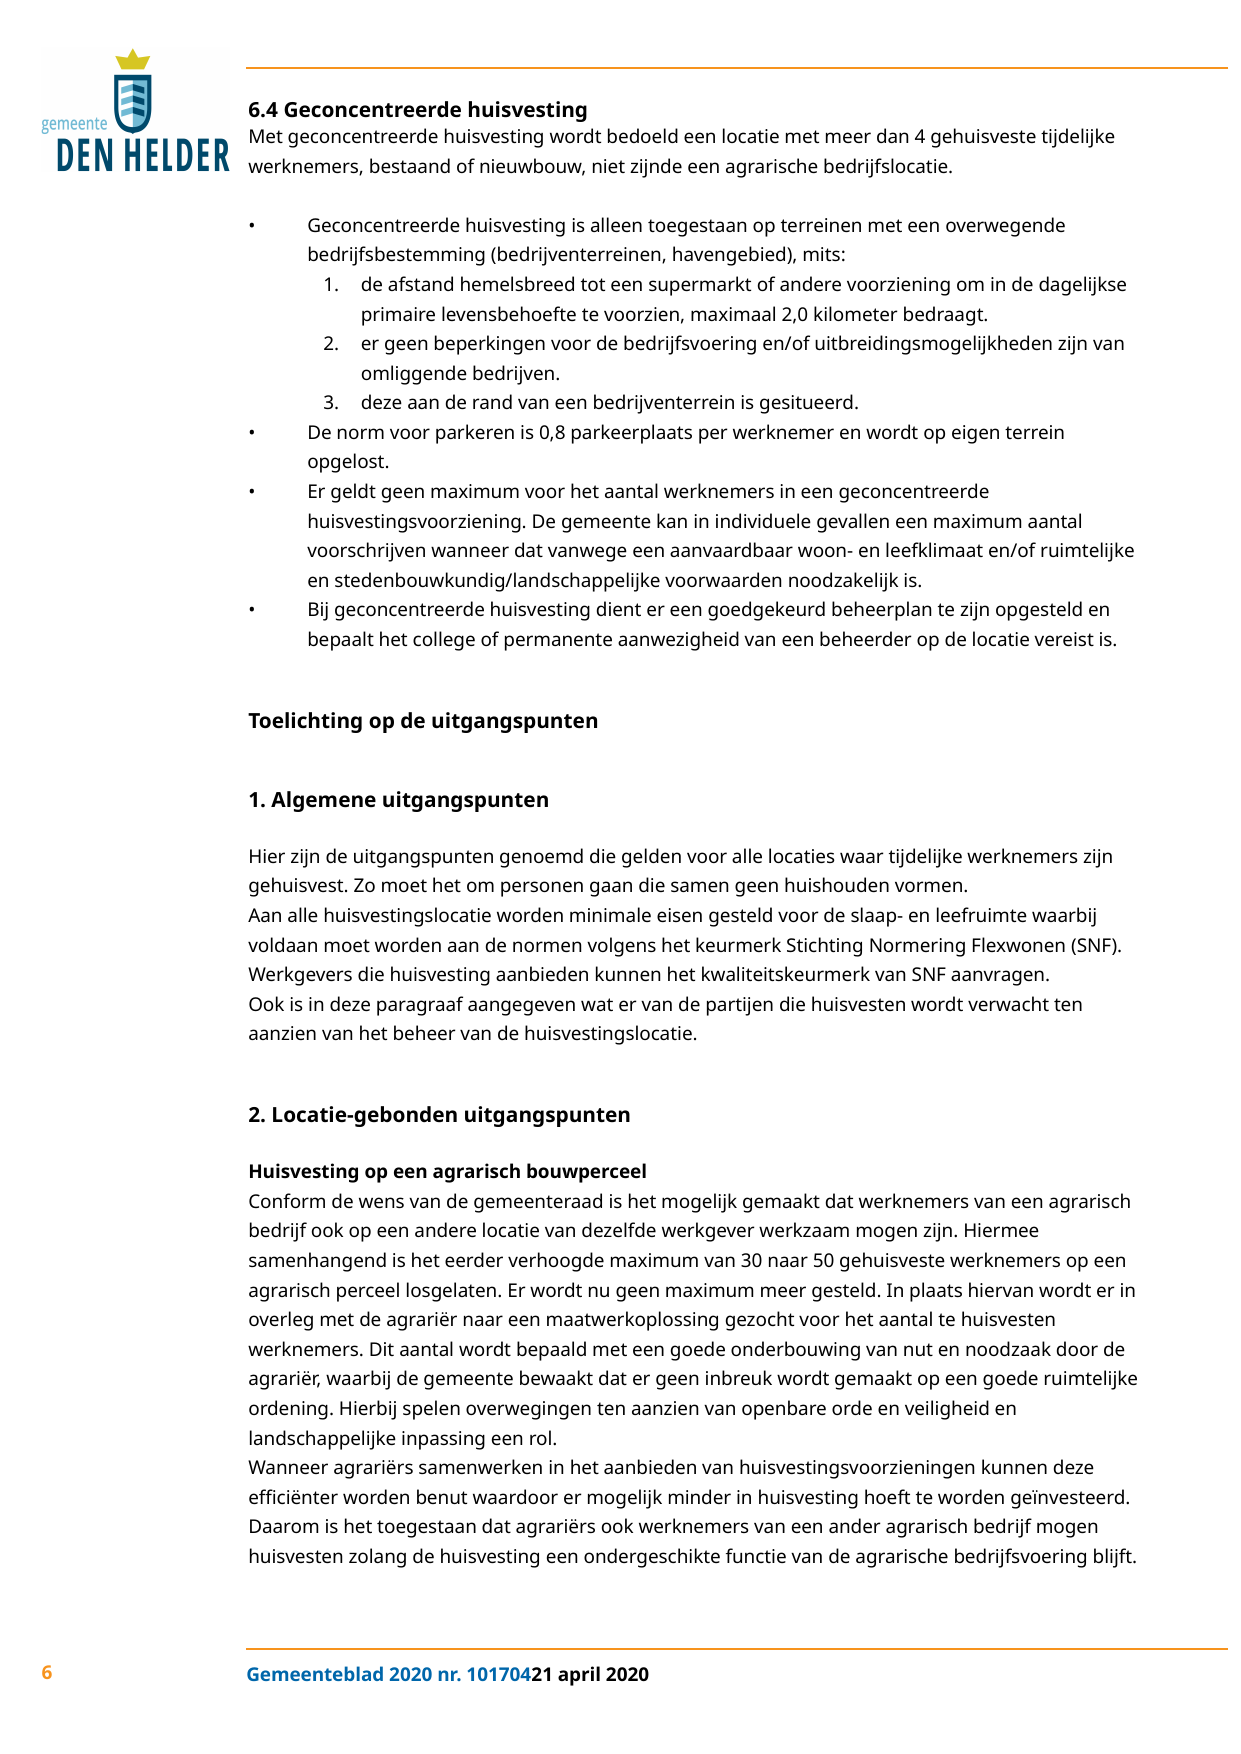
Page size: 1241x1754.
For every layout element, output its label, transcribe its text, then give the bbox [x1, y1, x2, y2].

list De norm voor parkeren is 0,8 parkeerplaats per werknemer en wordt op eigen terrein opgelost. [248, 419, 1152, 474]
text 6.4 Geconcentreerde huisvesting [248, 95, 1152, 123]
list deze aan de rand van een bedrijventerrein is gesitueerd. [323, 389, 1152, 415]
text Conform de wens van de gemeenteraad is het mogelijk gemaakt dat werknemers van een agrarisch bedrijf ook op een andere locatie van dezelfde werkgever werkzaam mogen zijn. Hiermee samenhangend is het eerder verhoogde maximum van 30 naar 50 gehuisveste werknemers op een agrarisch perceel losgelaten. Er wordt nu geen maximum meer gesteld. In plaats hiervan wordt er in overleg met de agrariër naar een maatwerkoplossing gezocht voor het aantal te huisvesten werknemers. Dit aantal wordt bepaald met een goede onderbouwing van nut en noodzaak door de agrariër, waarbij de gemeente bewaakt dat er geen inbreuk wordt gemaakt op een goede ruimtelijke ordening. Hierbij spelen overwegingen ten aanzien van openbare orde en veiligheid en landschappelijke inpassing een rol. [248, 1188, 1152, 1451]
picture [100, 154, 106, 172]
list Er geldt geen maximum voor het aantal werknemers in een geconcentreerde huisvestingsvoorziening. De gemeente kan in individuele gevallen een maximum aantal voorschrijven wanneer dat vanwege een aanvaardbaar woon- en leefklimaat en/of ruimtelijke en stedenbouwkundig/landschappelijke voorwaarden noodzakelijk is. [248, 478, 1152, 593]
picture [182, 144, 187, 165]
picture [220, 160, 224, 172]
text Met geconcentreerde huisvesting wordt bedoeld een locatie met meer dan 4 gehuisveste tijdelijke werknemers, bestaand of nieuwbouw, niet zijnde een agrarische bedrijfslocatie. [248, 123, 1152, 178]
list Bij geconcentreerde huisvesting dient er een goedgekeurd beheerplan te zijn opgesteld en bepaalt het college of permanente aanwezigheid van een beheerder op de locatie vereist is. [248, 597, 1152, 652]
text Toelichting op de uitgangspunten [248, 706, 1152, 734]
text Wanneer agrariërs samenwerken in het aanbieden van huisvestingsvoorzieningen kunnen deze efficiënter worden benut waardoor er mogelijk minder in huisvesting hoeft te worden geïnvesteerd. Daarom is het toegestaan dat agrariërs ook werknemers van een ander agrarisch bedrijf mogen huisvesten zolang de huisvesting een ondergeschikte functie van de agrarische bedrijfsvoering blijft. [248, 1454, 1152, 1569]
text Huisvesting op een agrarisch bouwperceel [248, 1158, 1152, 1184]
picture [130, 157, 135, 172]
list de afstand hemelsbreed tot een supermarkt of andere voorziening om in de dagelijkse primaire levensbehoefte te voorzien, maximaal 2,0 kilometer bedraagt. [323, 271, 1152, 326]
text Aan alle huisvestingslocatie worden minimale eisen gesteld voor de slaap- en leefruimte waarbij voldaan moet worden aan de normen volgens het keurmerk Stichting Normering Flexwonen (SNF). Werkgevers die huisvesting aanbieden kunnen het kwaliteitskeurmerk van SNF aanvragen. [248, 902, 1152, 987]
list er geen beperkingen voor de bedrijfsvoering en/of uitbreidingsmogelijkheden zijn van omliggende bedrijven. [323, 330, 1152, 386]
text 2. Locatie-gebonden uitgangspunten [248, 1101, 1152, 1129]
text Hier zijn de uitgangspunten genoemd die gelden voor alle locaties waar tijdelijke werknemers zijn gehuisvest. Zo moet het om personen gaan die samen geen huishouden vormen. [248, 843, 1152, 898]
picture [41, 47, 231, 172]
picture [63, 144, 68, 165]
text 1. Algemene uitgangspunten [248, 785, 1152, 813]
text Ook is in deze paragraaf aangegeven wat er van de partijen die huisvesten wordt verwacht ten aanzien van het beheer van de huisvestingslocatie. [248, 991, 1152, 1046]
list Geconcentreerde huisvesting is alleen toegestaan op terreinen met een overwegende bedrijfsbestemming (bedrijventerreinen, havengebied), mits: [248, 212, 1152, 267]
